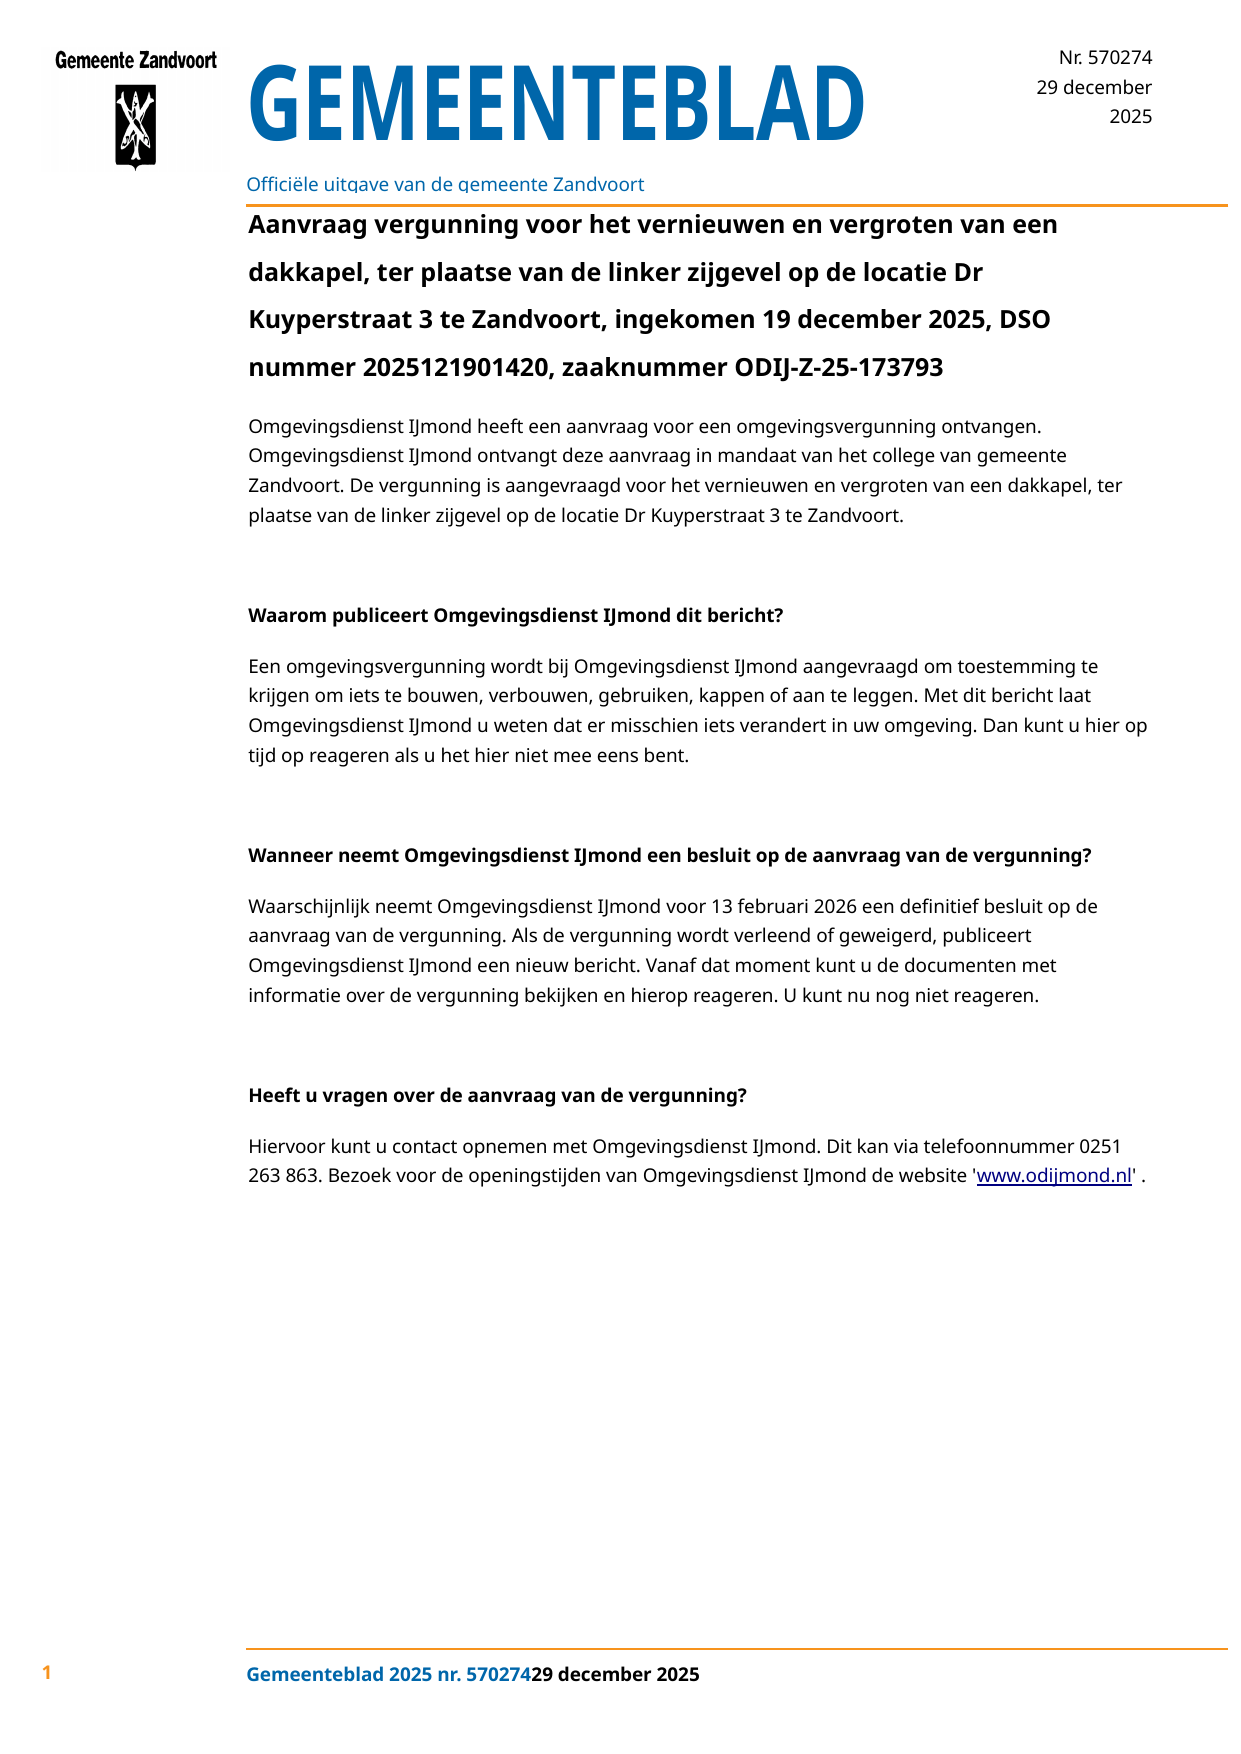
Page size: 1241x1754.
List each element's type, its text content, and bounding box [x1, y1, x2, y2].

picture [41, 47, 231, 172]
text Waarom publiceert Omgevingsdienst IJmond dit bericht? [248, 603, 1152, 628]
text Hiervoor kunt u contact opnemen met Omgevingsdienst IJmond. Dit kan via telefoonnummer 0251 263 863. Bezoek voor de openingstijden van Omgevingsdienst IJmond de website 'www.odijmond.nl' . [248, 1133, 1152, 1188]
text Wanneer neemt Omgevingsdienst IJmond een besluit op de aanvraag van de vergunning? [248, 843, 1152, 868]
text Omgevingsdienst IJmond heeft een aanvraag voor een omgevingsvergunning ontvangen. Omgevingsdienst IJmond ontvangt deze aanvraag in mandaat van het college van gemeente Zandvoort. De vergunning is aangevraagd voor het vernieuwen en vergroten van een dakkapel, ter plaatse van de linker zijgevel op de locatie Dr Kuyperstraat 3 te Zandvoort. [248, 413, 1152, 528]
text Een omgevingsvergunning wordt bij Omgevingsdienst IJmond aangevraagd om toestemming te krijgen om iets te bouwen, verbouwen, gebruiken, kappen of aan te leggen. Met dit bericht laat Omgevingsdienst IJmond u weten dat er misschien iets verandert in uw omgeving. Dan kunt u hier op tijd op reageren als u het hier niet mee eens bent. [248, 653, 1152, 768]
text Aanvraag vergunning voor het vernieuwen en vergroten van een dakkapel, ter plaatse van de linker zijgevel op de locatie Dr Kuyperstraat 3 te Zandvoort, ingekomen 19 december 2025, DSO nummer 2025121901420, zaaknummer ODIJ-Z-25-173793 [248, 207, 1152, 384]
text Waarschijnlijk neemt Omgevingsdienst IJmond voor 13 februari 2026 een definitief besluit op de aanvraag van de vergunning. Als de vergunning wordt verleend of geweigerd, publiceert Omgevingsdienst IJmond een nieuw bericht. Vanaf dat moment kunt u de documenten met informatie over de vergunning bekijken en hierop reageren. U kunt nu nog niet reageren. [248, 893, 1152, 1008]
text Heeft u vragen over de aanvraag van de vergunning? [248, 1083, 1152, 1108]
